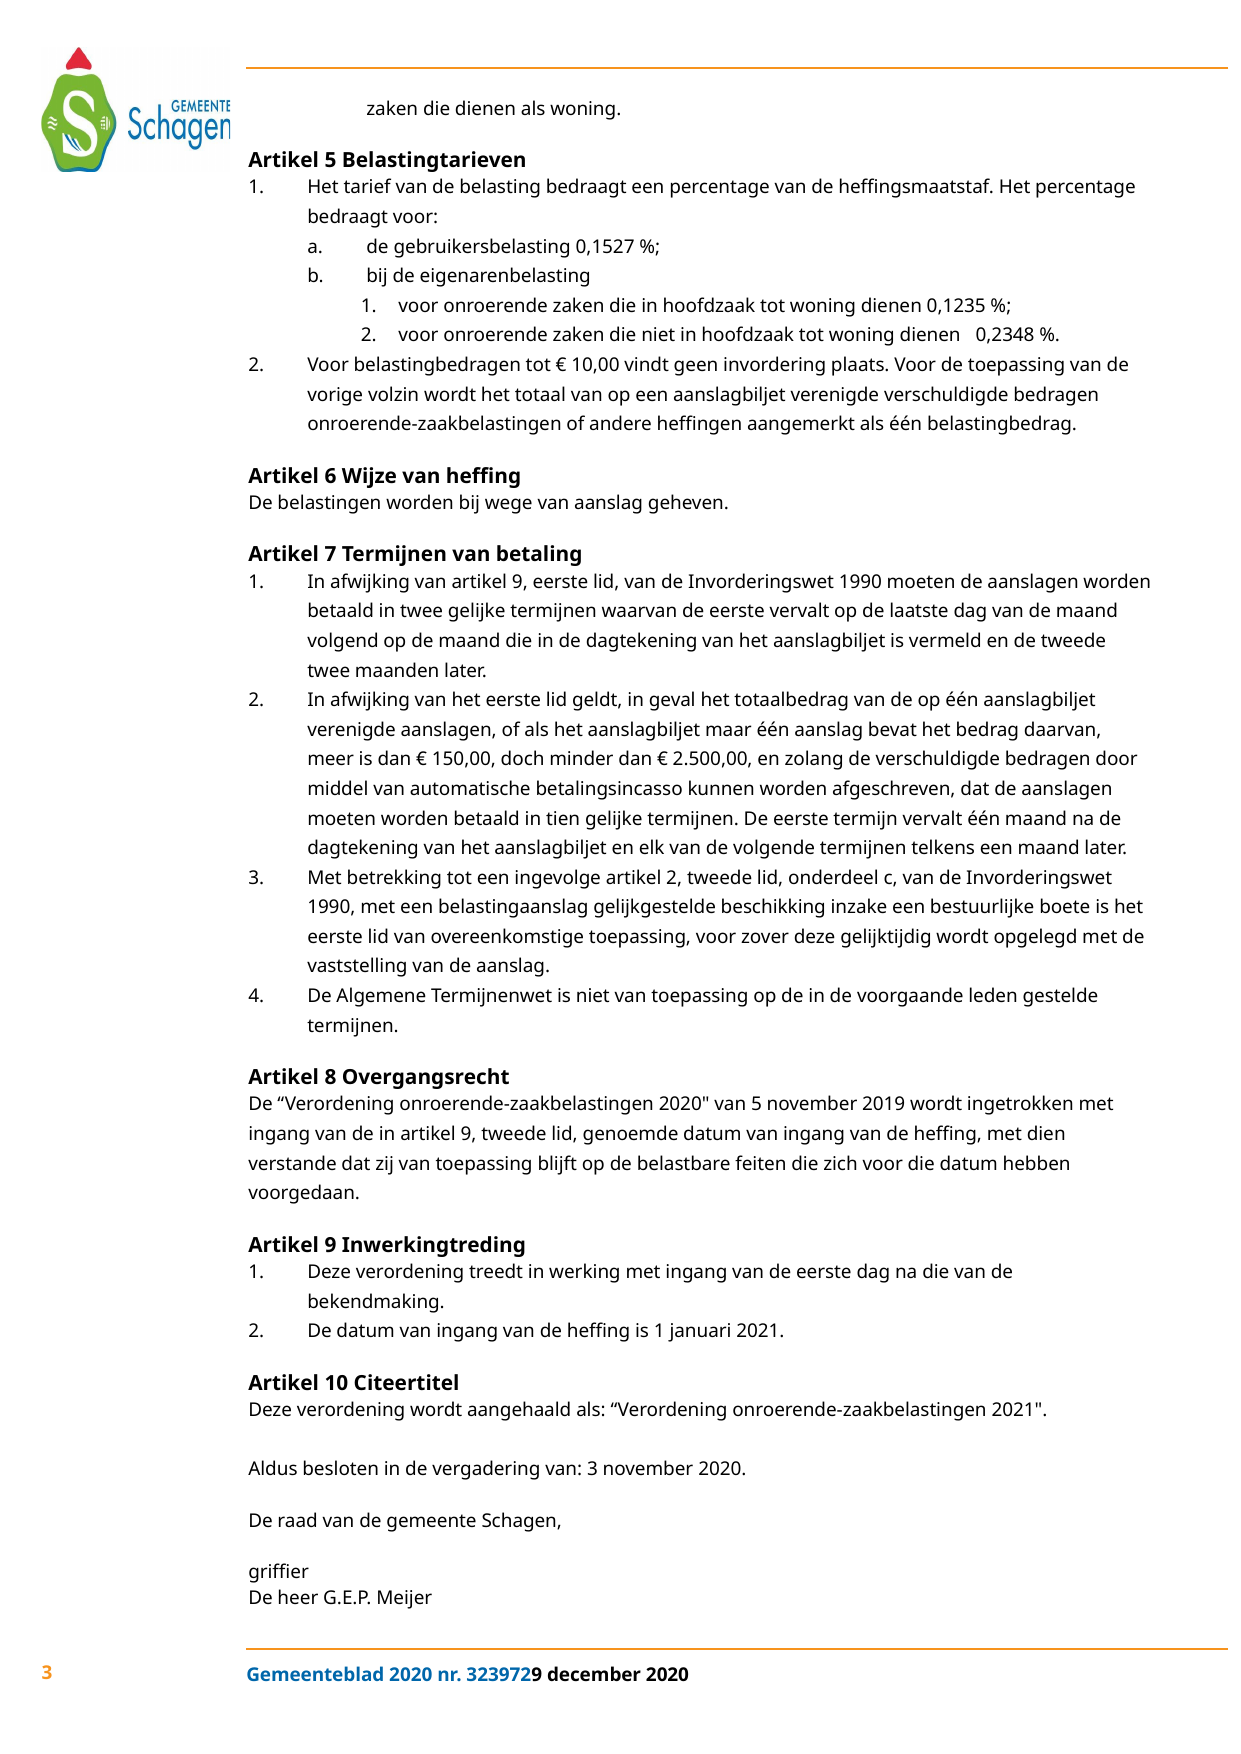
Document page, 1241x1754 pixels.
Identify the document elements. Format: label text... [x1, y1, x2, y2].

list bij de eigenarenbelasting [307, 262, 1152, 288]
list voor onroerende zaken die in hoofdzaak tot woning dienen 0,1235 %; [361, 292, 1152, 318]
text Deze verordening wordt aangehaald als: “Verordening onroerende-zaakbelastingen 2021". [248, 1396, 1152, 1422]
text De “Verordening onroerende-zaakbelastingen 2020" van 5 november 2019 wordt ingetrokken met ingang van de in artikel 9, tweede lid, genoemde datum van ingang van de heffing, met dien verstande dat zij van toepassing blijft op de belastbare feiten die zich voor die datum hebben voorgedaan. [248, 1091, 1152, 1205]
list Het tarief van de belasting bedraagt een percentage van de heffingsmaatstaf. Het percentage bedraagt voor: [248, 174, 1152, 229]
text Artikel 6 Wijze van heffing [248, 461, 1152, 489]
text Aldus besloten in de vergadering van: 3 november 2020. [248, 1455, 1152, 1481]
list voor onroerende zaken die niet in hoofdzaak tot woning dienen 0,2348 %. [361, 322, 1152, 347]
list Voor belastingbedragen tot € 10,00 vindt geen invordering plaats. Voor de toepassing van de vorige volzin wordt het totaal van op een aanslagbiljet verenigde verschuldigde bedragen onroerende-zaakbelastingen of andere heffingen aangemerkt als één belastingbedrag. [248, 351, 1152, 436]
list Met betrekking tot een ingevolge artikel 2, tweede lid, onderdeel c, van de Invorderingswet 1990, met een belastingaanslag gelijkgestelde beschikking inzake een bestuurlijke boete is het eerste lid van overeenkomstige toepassing, voor zover deze gelijktijdig wordt opgelegd met de vaststelling van de aanslag. [248, 864, 1152, 978]
list De datum van ingang van de heffing is 1 januari 2021. [248, 1317, 1152, 1343]
text griffier [248, 1558, 1152, 1584]
list Deze verordening treedt in werking met ingang van de eerste dag na die van de bekendmaking. [248, 1258, 1152, 1313]
list In afwijking van artikel 9, eerste lid, van de Invorderingswet 1990 moeten de aanslagen worden betaald in twee gelijke termijnen waarvan de eerste vervalt op de laatste dag van de maand volgend op de maand die in de dagtekening van het aanslagbiljet is vermeld en de tweede twee maanden later. [248, 568, 1152, 682]
picture [41, 47, 231, 172]
text Artikel 5 Belastingtarieven [248, 145, 1152, 174]
text Artikel 9 Inwerkingtreding [248, 1230, 1152, 1258]
list In afwijking van het eerste lid geldt, in geval het totaalbedrag van de op één aanslagbiljet verenigde aanslagen, of als het aanslagbiljet maar één aanslag bevat het bedrag daarvan, meer is dan € 150,00, doch minder dan € 2.500,00, en zolang de verschuldigde bedragen door middel van automatische betalingsincasso kunnen worden afgeschreven, dat de aanslagen moeten worden betaald in tien gelijke termijnen. De eerste termijn vervalt één maand na de dagtekening van het aanslagbiljet en elk van de volgende termijnen telkens een maand later. [248, 686, 1152, 860]
text Artikel 10 Citeertitel [248, 1368, 1152, 1396]
list De Algemene Termijnenwet is niet van toepassing op de in de voorgaande leden gestelde termijnen. [248, 982, 1152, 1037]
text De heer G.E.P. Meijer [248, 1584, 1152, 1610]
list de gebruikersbelasting 0,1527 %; [307, 233, 1152, 258]
text Artikel 8 Overgangsrecht [248, 1062, 1152, 1091]
text De belastingen worden bij wege van aanslag geheven. [248, 489, 1152, 515]
list zaken die dienen als woning. [307, 95, 1152, 121]
text De raad van de gemeente Schagen, [248, 1507, 1152, 1533]
text Artikel 7 Termijnen van betaling [248, 539, 1152, 568]
